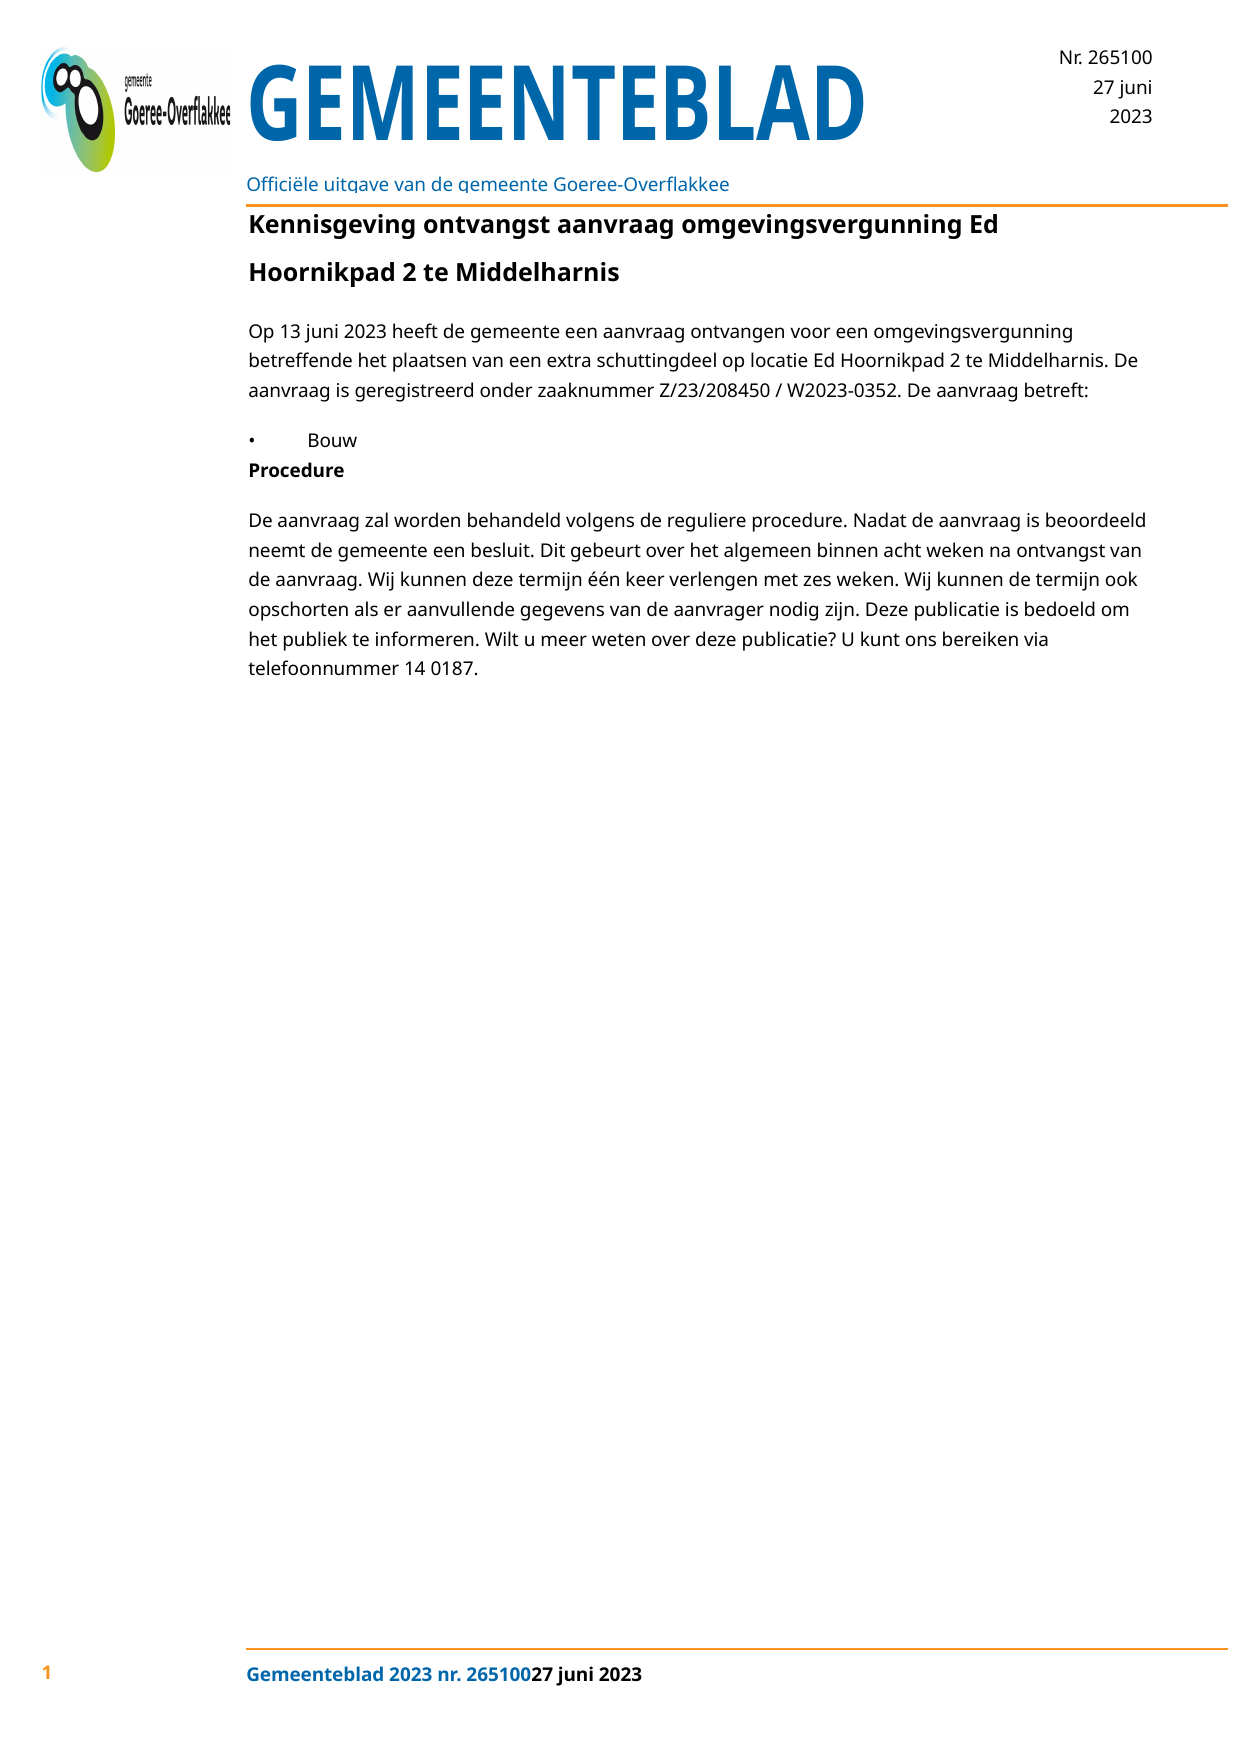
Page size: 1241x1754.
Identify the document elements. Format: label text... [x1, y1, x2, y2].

text Procedure [248, 457, 1152, 483]
text Op 13 juni 2023 heeft de gemeente een aanvraag ontvangen voor een omgevingsvergunning betreffende het plaatsen van een extra schuttingdeel op locatie Ed Hoornikpad 2 te Middelharnis. De aanvraag is geregistreerd onder zaaknummer Z/23/208450 / W2023-0352. De aanvraag betreft: [248, 318, 1152, 403]
picture [41, 47, 231, 172]
list Bouw [248, 427, 1152, 453]
text De aanvraag zal worden behandeld volgens de reguliere procedure. Nadat de aanvraag is beoordeeld neemt de gemeente een besluit. Dit gebeurt over het algemeen binnen acht weken na ontvangst van de aanvraag. Wij kunnen deze termijn één keer verlengen met zes weken. Wij kunnen de termijn ook opschorten als er aanvullende gegevens van de aanvrager nodig zijn. Deze publicatie is bedoeld om het publiek te informeren. Wilt u meer weten over deze publicatie? U kunt ons bereiken via telefoonnummer 14 0187. [248, 507, 1152, 681]
text Kennisgeving ontvangst aanvraag omgevingsvergunning Ed Hoornikpad 2 te Middelharnis [248, 207, 1152, 288]
